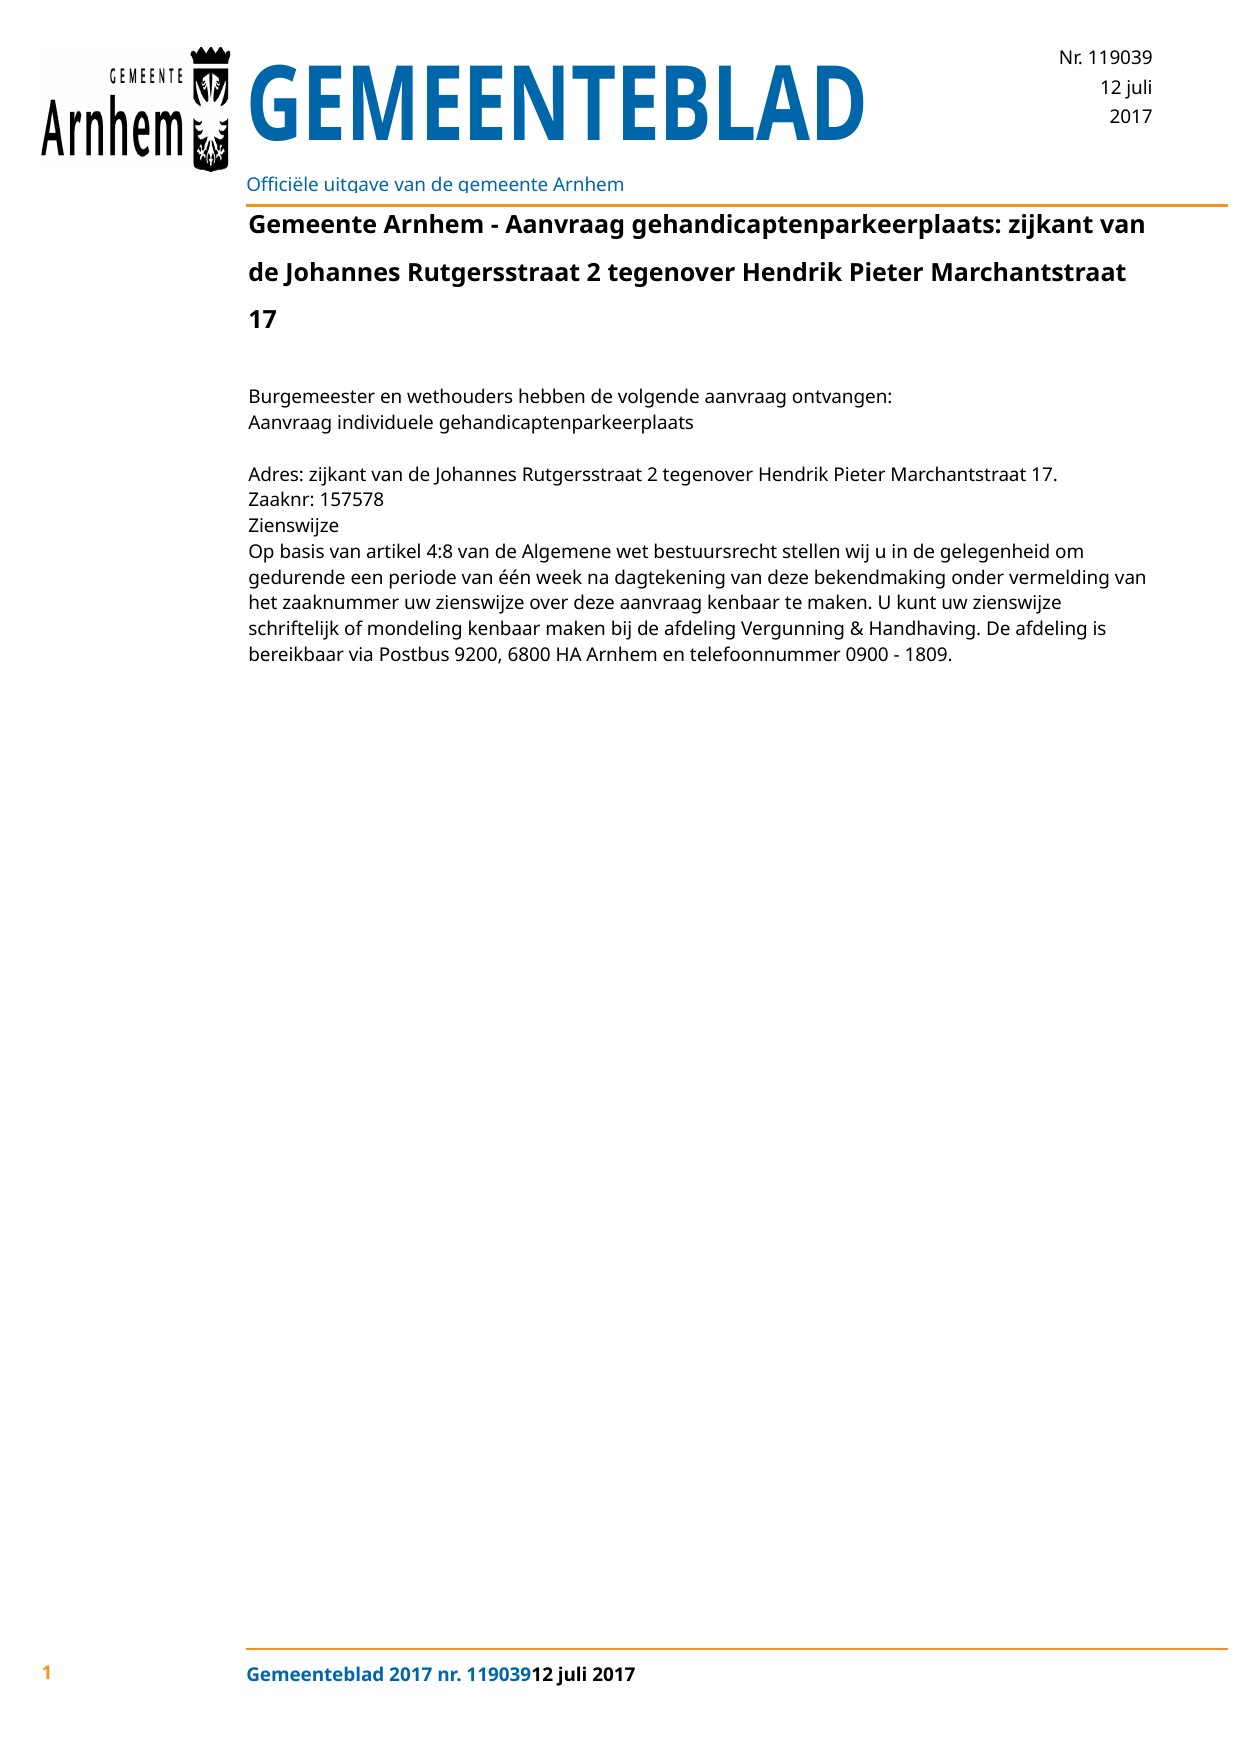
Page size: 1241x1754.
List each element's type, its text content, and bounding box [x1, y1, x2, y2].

text Adres: zijkant van de Johannes Rutgersstraat 2 tegenover Hendrik Pieter Marchantstraat 17. [248, 461, 1152, 487]
text Zienswijze [248, 512, 1152, 538]
text Op basis van artikel 4:8 van de Algemene wet bestuursrecht stellen wij u in de gelegenheid om gedurende een periode van één week na dagtekening van deze bekendmaking onder vermelding van het zaaknummer uw zienswijze over deze aanvraag kenbaar te maken. U kunt uw zienswijze schriftelijk of mondeling kenbaar maken bij de afdeling Vergunning & Handhaving. De afdeling is bereikbaar via Postbus 9200, 6800 HA Arnhem en telefoonnummer 0900 - 1809. [248, 538, 1152, 667]
picture [41, 47, 231, 172]
text Gemeente Arnhem - Aanvraag gehandicaptenparkeerplaats: zijkant van de Johannes Rutgersstraat 2 tegenover Hendrik Pieter Marchantstraat 17 [248, 207, 1152, 336]
text Burgemeester en wethouders hebben de volgende aanvraag ontvangen: [248, 384, 1152, 409]
text Zaaknr: 157578 [248, 487, 1152, 512]
text Aanvraag individuele gehandicaptenparkeerplaats [248, 409, 1152, 435]
